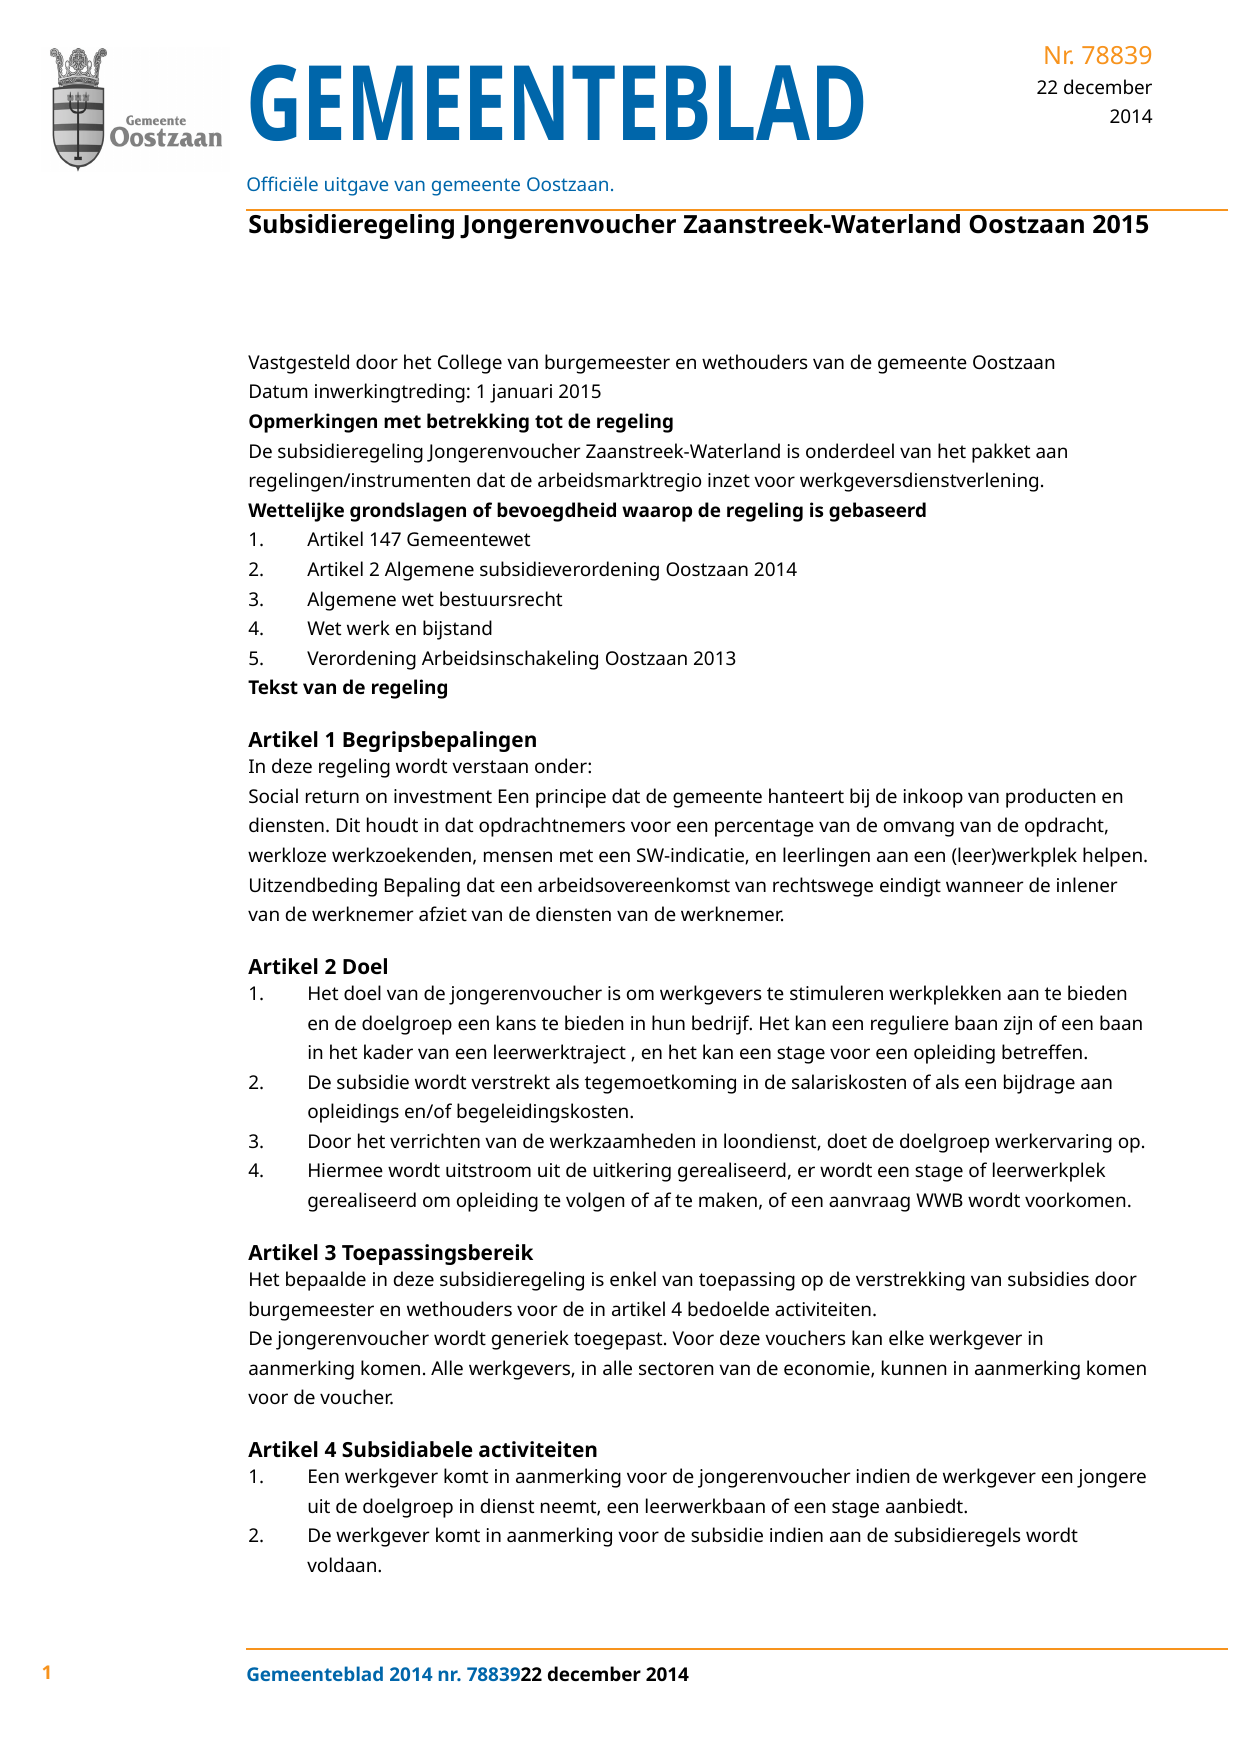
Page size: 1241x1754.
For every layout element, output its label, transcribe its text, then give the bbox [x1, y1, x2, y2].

text Artikel 3 Toepassingsbereik [248, 1238, 1152, 1266]
text De subsidieregeling Jongerenvoucher Zaanstreek-Waterland is onderdeel van het pakket aan regelingen/instrumenten dat de arbeidsmarktregio inzet voor werkgeversdienstverlening. [248, 438, 1152, 493]
text Artikel 4 Subsidiabele activiteiten [248, 1435, 1152, 1463]
text Wettelijke grondslagen of bevoegdheid waarop de regeling is gebaseerd [248, 497, 1152, 523]
list Door het verrichten van de werkzaamheden in loondienst, doet de doelgroep werkervaring op. [248, 1128, 1152, 1154]
list Artikel 2 Algemene subsidieverordening Oostzaan 2014 [248, 556, 1152, 582]
text In deze regeling wordt verstaan onder: [248, 753, 1152, 779]
list Verordening Arbeidsinschakeling Oostzaan 2013 [248, 645, 1152, 671]
text Tekst van de regeling [248, 674, 1152, 700]
text Artikel 2 Doel [248, 952, 1152, 980]
text Social return on investment Een principe dat de gemeente hanteert bij de inkoop van producten en diensten. Dit houdt in dat opdrachtnemers voor een percentage van de omvang van de opdracht, werkloze werkzoekenden, mensen met een SW-indicatie, en leerlingen aan een (leer)werkplek helpen. [248, 783, 1152, 868]
list De werkgever komt in aanmerking voor de subsidie indien aan de subsidieregels wordt voldaan. [248, 1522, 1152, 1578]
text Opmerkingen met betrekking tot de regeling [248, 408, 1152, 434]
picture [41, 47, 231, 172]
text Artikel 1 Begripsbepalingen [248, 725, 1152, 753]
list Algemene wet bestuursrecht [248, 586, 1152, 612]
text De jongerenvoucher wordt generiek toegepast. Voor deze vouchers kan elke werkgever in aanmerking komen. Alle werkgevers, in alle sectoren van de economie, kunnen in aanmerking komen voor de voucher. [248, 1325, 1152, 1410]
list De subsidie wordt verstrekt als tegemoetkoming in de salariskosten of als een bijdrage aan opleidings en/of begeleidingskosten. [248, 1069, 1152, 1124]
list Het doel van de jongerenvoucher is om werkgevers te stimuleren werkplekken aan te bieden en de doelgroep een kans te bieden in hun bedrijf. Het kan een reguliere baan zijn of een baan in het kader van een leerwerktraject , en het kan een stage voor een opleiding betreffen. [248, 980, 1152, 1065]
text Datum inwerkingtreding: 1 januari 2015 [248, 379, 1152, 404]
text Subsidieregeling Jongerenvoucher Zaanstreek-Waterland Oostzaan 2015 [248, 211, 1152, 241]
list Hiermee wordt uitstroom uit de uitkering gerealiseerd, er wordt een stage of leerwerkplek gerealiseerd om opleiding te volgen of af te maken, of een aanvraag WWB wordt voorkomen. [248, 1158, 1152, 1213]
text Vastgesteld door het College van burgemeester en wethouders van de gemeente Oostzaan [248, 349, 1152, 375]
list Wet werk en bijstand [248, 615, 1152, 641]
list Artikel 147 Gemeentewet [248, 527, 1152, 552]
text Uitzendbeding Bepaling dat een arbeidsovereenkomst van rechtswege eindigt wanneer de inlener van de werknemer afziet van de diensten van de werknemer. [248, 872, 1152, 927]
list Een werkgever komt in aanmerking voor de jongerenvoucher indien de werkgever een jongere uit de doelgroep in dienst neemt, een leerwerkbaan of een stage aanbiedt. [248, 1463, 1152, 1519]
text Het bepaalde in deze subsidieregeling is enkel van toepassing op de verstrekking van subsidies door burgemeester en wethouders voor de in artikel 4 bedoelde activiteiten. [248, 1266, 1152, 1321]
